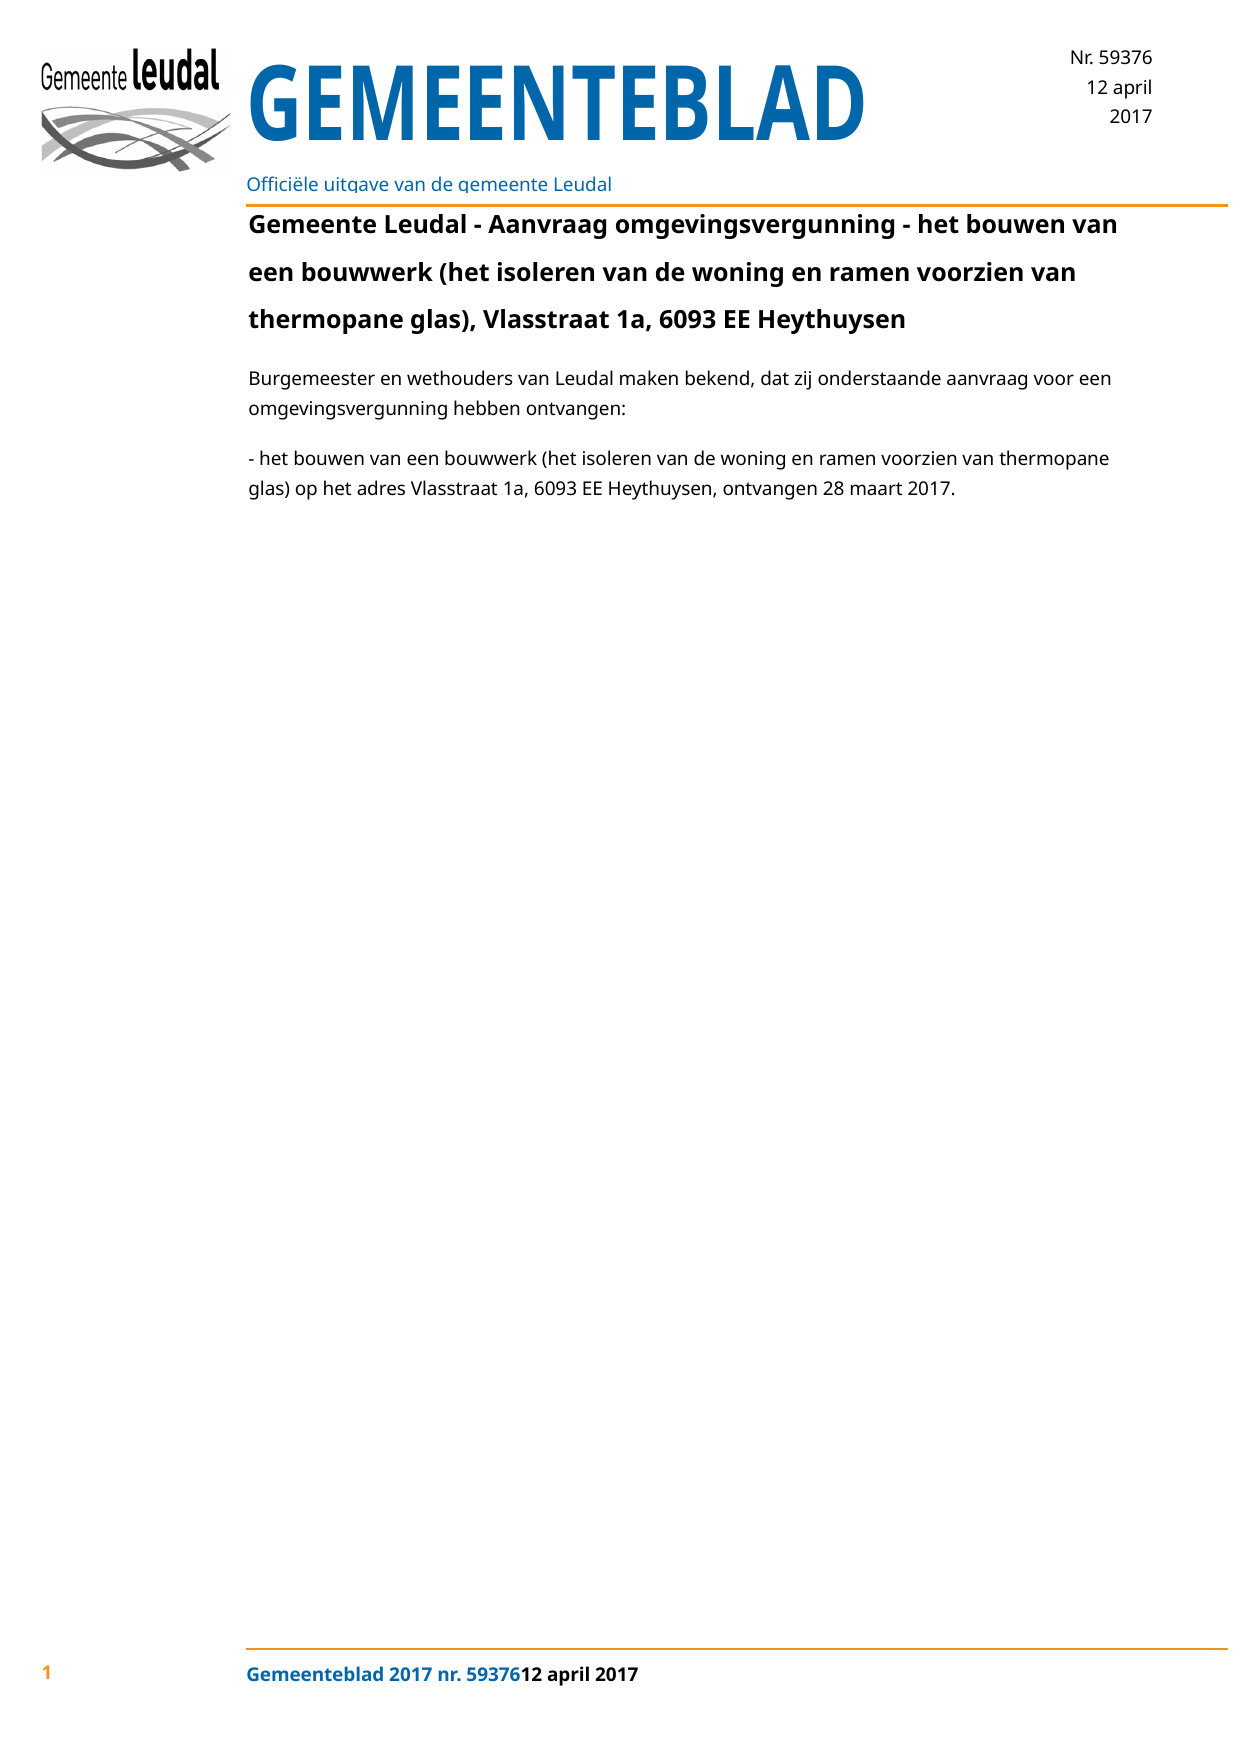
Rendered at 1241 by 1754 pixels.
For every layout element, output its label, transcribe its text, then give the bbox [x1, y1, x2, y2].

text Burgemeester en wethouders van Leudal maken bekend, dat zij onderstaande aanvraag voor een omgevingsvergunning hebben ontvangen: [248, 366, 1152, 421]
text Gemeente Leudal - Aanvraag omgevingsvergunning - het bouwen van een bouwwerk (het isoleren van de woning en ramen voorzien van thermopane glas), Vlasstraat 1a, 6093 EE Heythuysen [248, 207, 1152, 336]
picture [41, 47, 231, 172]
text - het bouwen van een bouwwerk (het isoleren van de woning en ramen voorzien van thermopane glas) op het adres Vlasstraat 1a, 6093 EE Heythuysen, ontvangen 28 maart 2017. [248, 446, 1152, 501]
